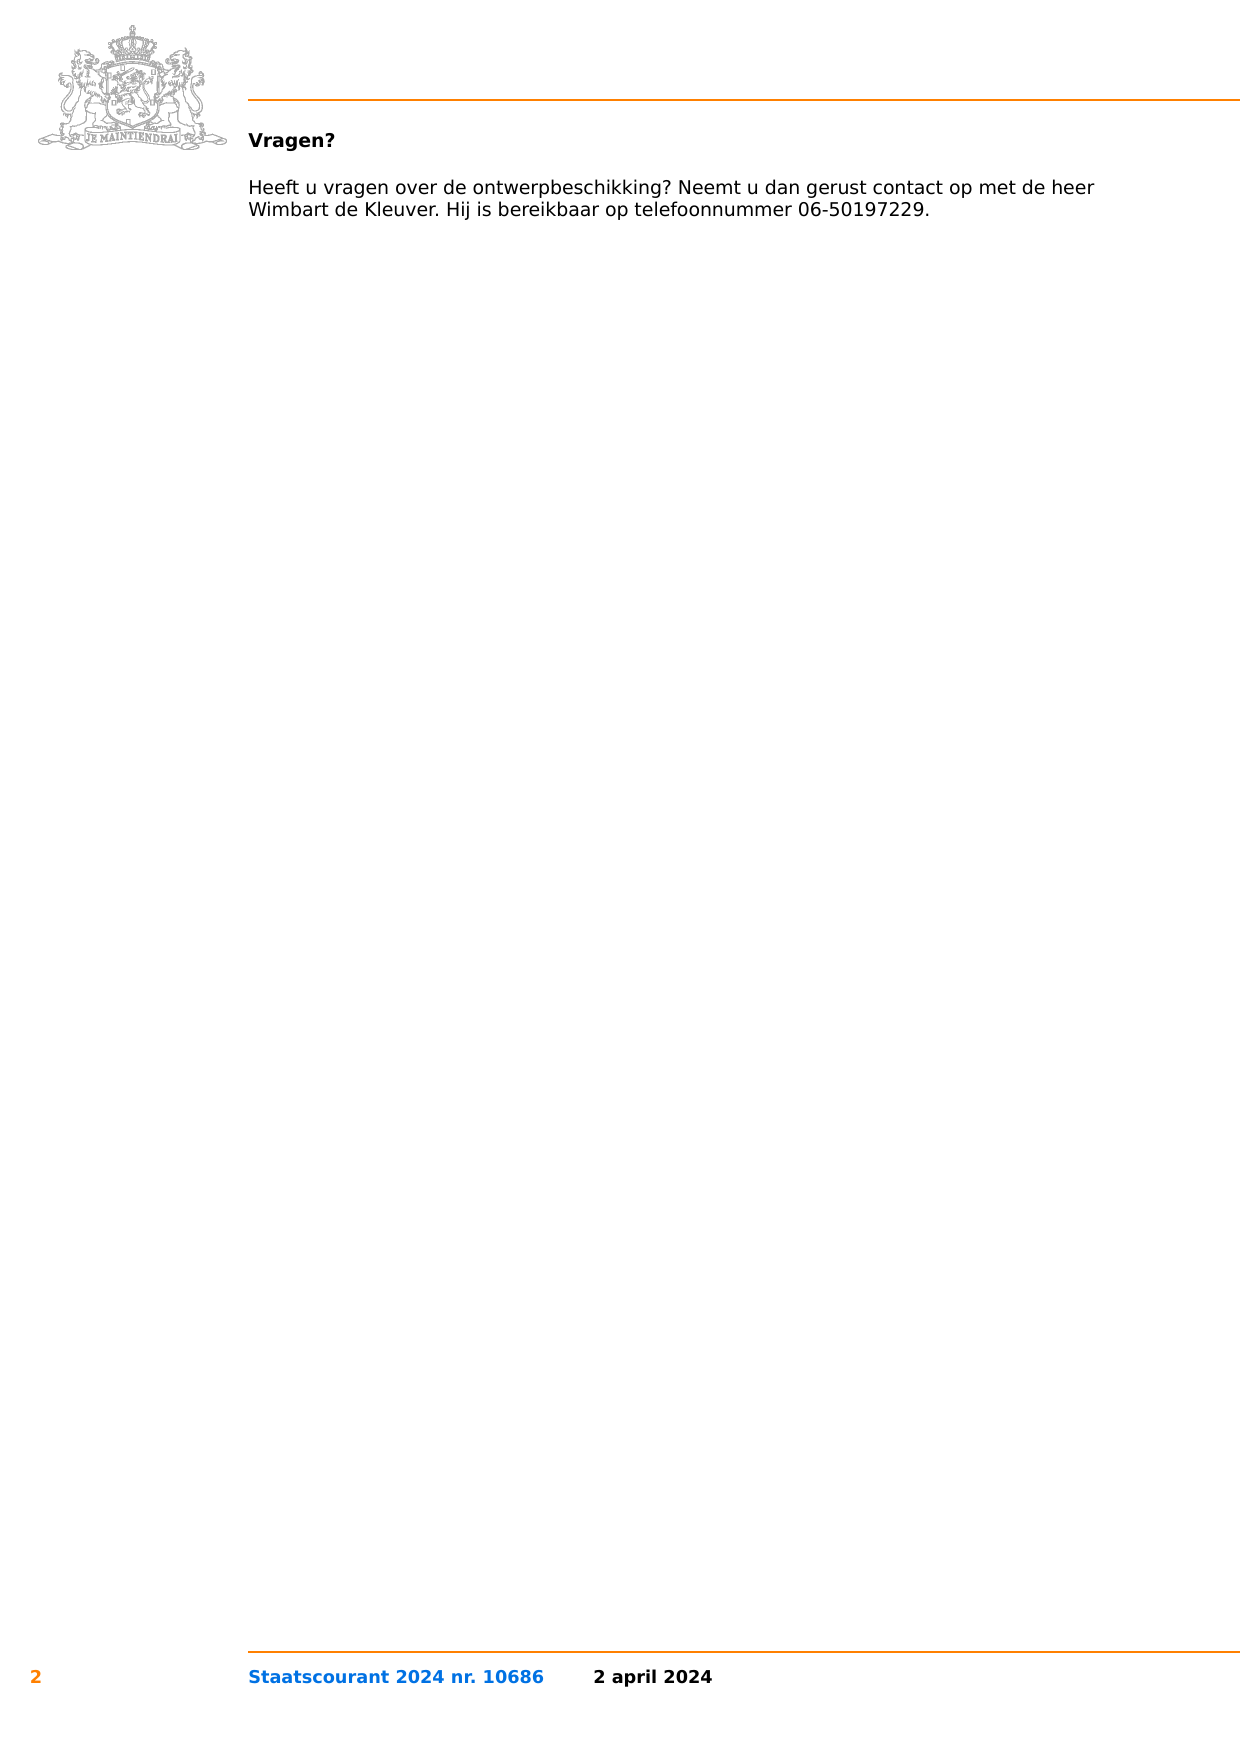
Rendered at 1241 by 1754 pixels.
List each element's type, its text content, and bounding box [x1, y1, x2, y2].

subtitle Vragen? [248, 130, 1163, 152]
text Heeft u vragen over de ontwerpbeschikking? Neemt u dan gerust contact op met de heer Wimbart de Kleuver. Hij is bereikbaar op telefoonnummer 06-50197229. [248, 177, 1163, 221]
picture [38, 25, 227, 150]
